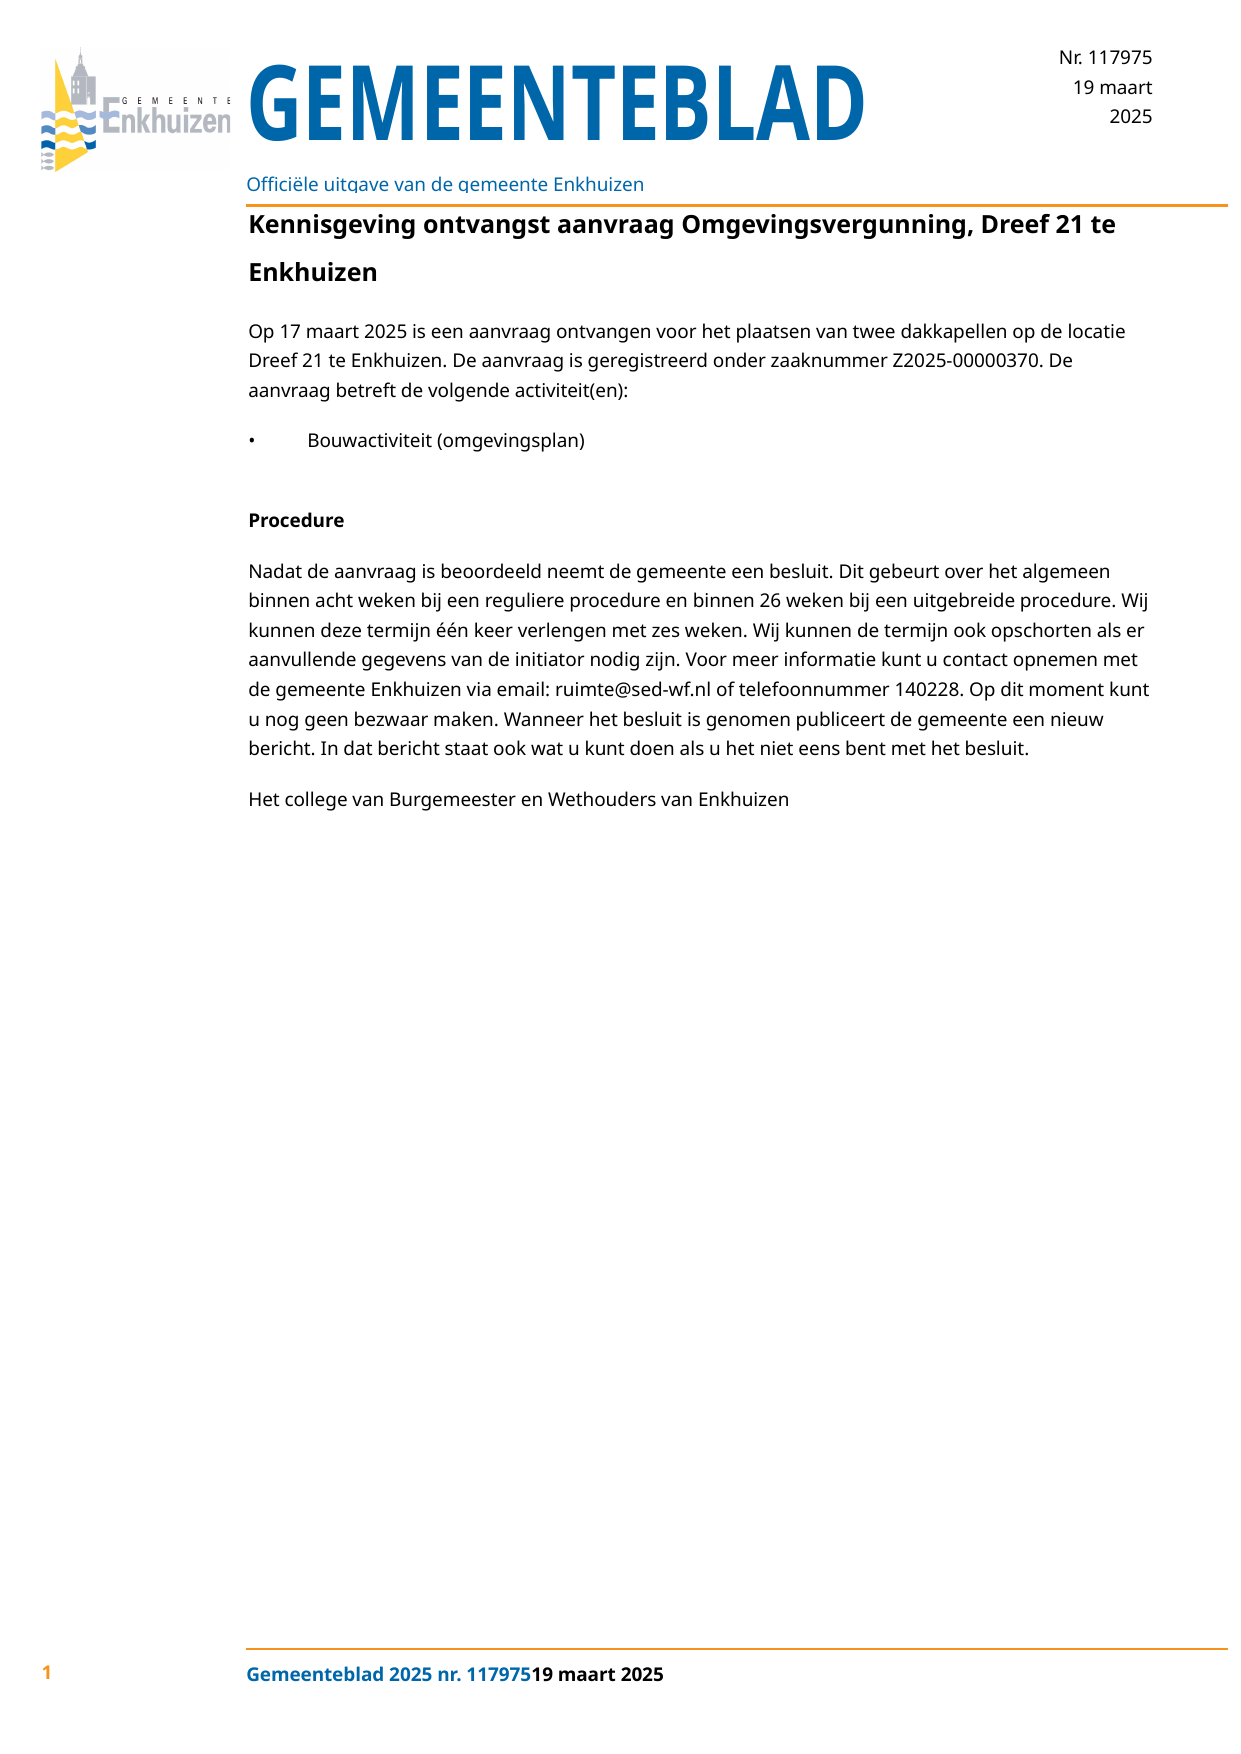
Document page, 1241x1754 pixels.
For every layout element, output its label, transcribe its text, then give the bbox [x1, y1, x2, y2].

picture [41, 47, 231, 172]
list Bouwactiviteit (omgevingsplan) [248, 427, 1152, 453]
text Op 17 maart 2025 is een aanvraag ontvangen voor het plaatsen van twee dakkapellen op de locatie Dreef 21 te Enkhuizen. De aanvraag is geregistreerd onder zaaknummer Z2025-00000370. De aanvraag betreft de volgende activiteit(en): [248, 318, 1152, 403]
text Kennisgeving ontvangst aanvraag Omgevingsvergunning, Dreef 21 te Enkhuizen [248, 207, 1152, 288]
text Het college van Burgemeester en Wethouders van Enkhuizen [248, 786, 1152, 812]
text Nadat de aanvraag is beoordeeld neemt de gemeente een besluit. Dit gebeurt over het algemeen binnen acht weken bij een reguliere procedure en binnen 26 weken bij een uitgebreide procedure. Wij kunnen deze termijn één keer verlengen met zes weken. Wij kunnen de termijn ook opschorten als er aanvullende gegevens van de initiator nodig zijn. Voor meer informatie kunt u contact opnemen met de gemeente Enkhuizen via email: ruimte@sed-wf.nl of telefoonnummer 140228. Op dit moment kunt u nog geen bezwaar maken. Wanneer het besluit is genomen publiceert de gemeente een nieuw bericht. In dat bericht staat ook wat u kunt doen als u het niet eens bent met het besluit. [248, 558, 1152, 761]
text Procedure [248, 507, 1152, 533]
